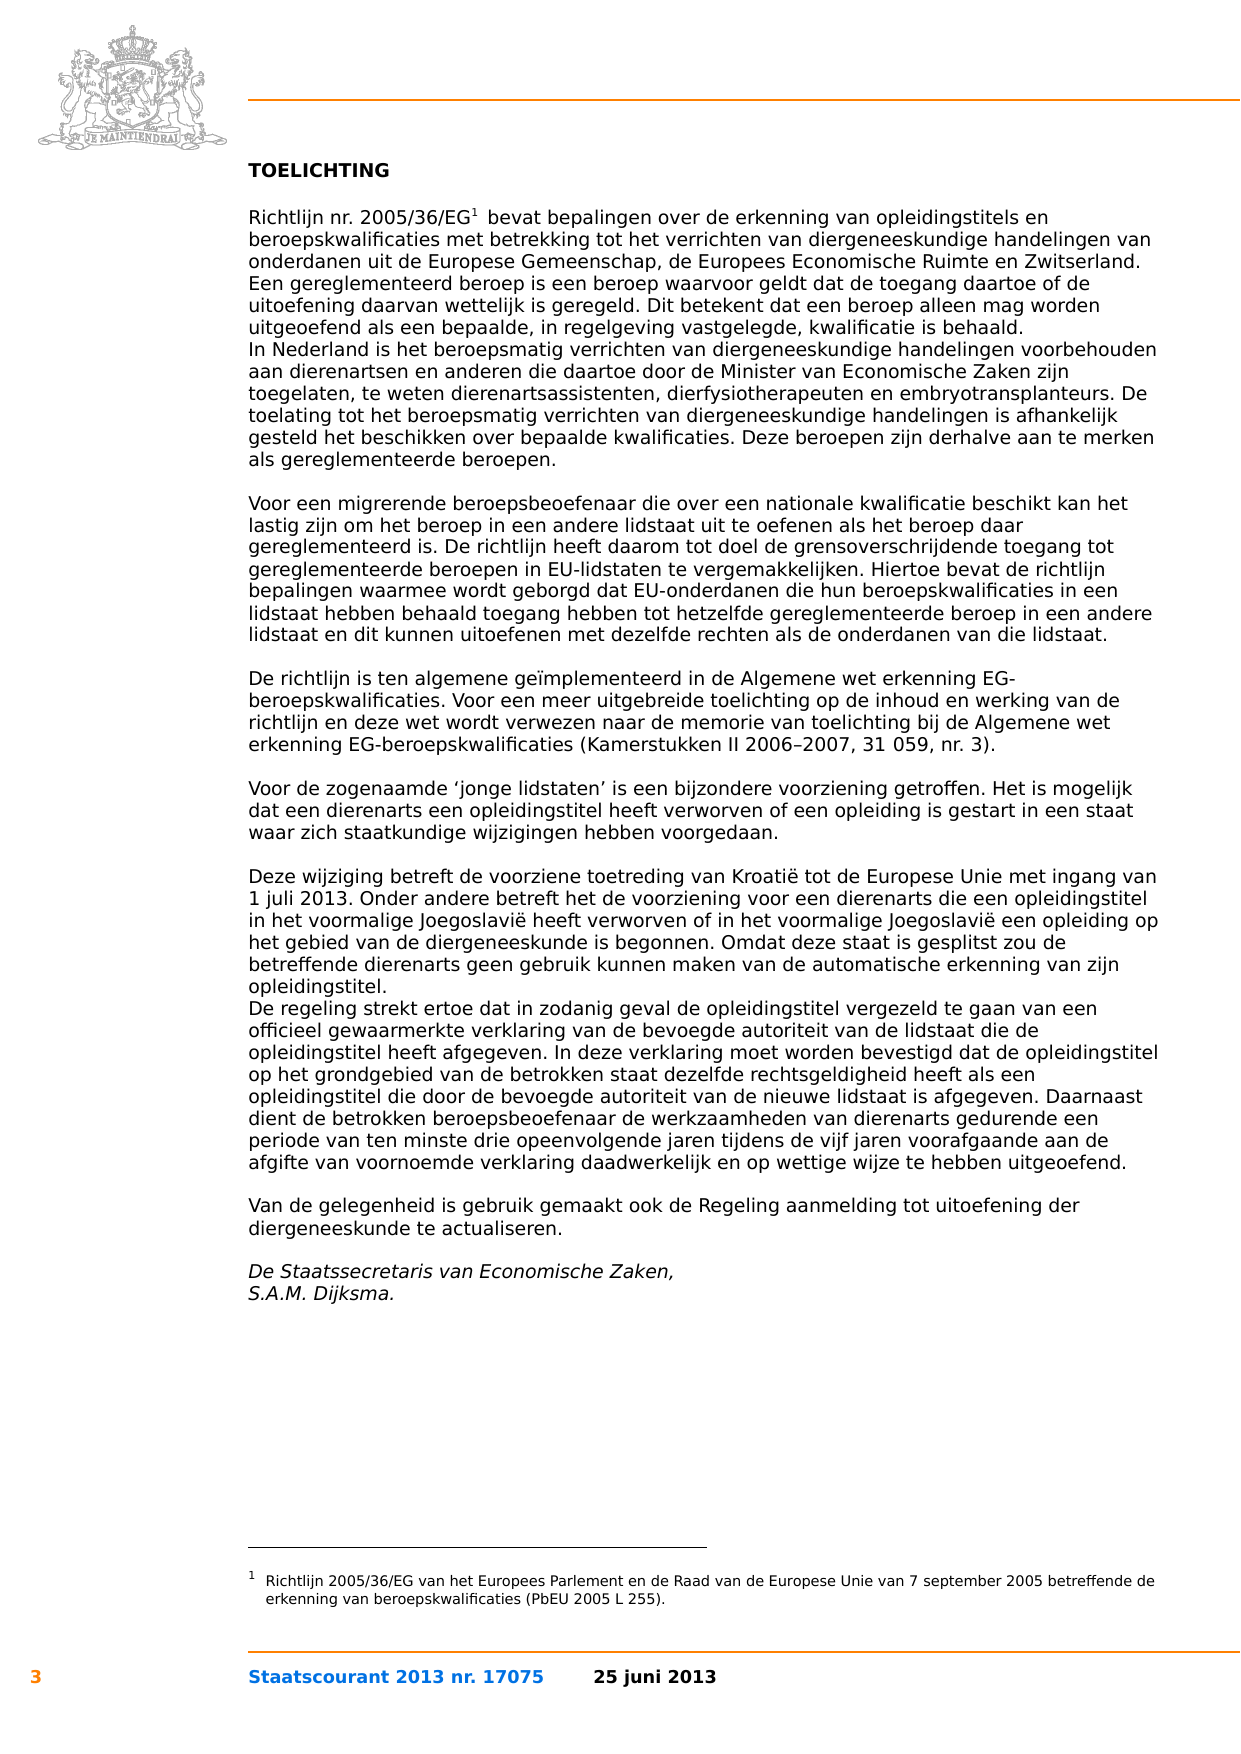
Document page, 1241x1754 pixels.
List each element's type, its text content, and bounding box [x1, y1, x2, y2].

text In Nederland is het beroepsmatig verrichten van diergeneeskundige handelingen voorbehouden aan dierenartsen en anderen die daartoe door de Minister van Economische Zaken zijn toegelaten, te weten dierenartsassistenten, dierfysiotherapeuten en embryotransplanteurs. De toelating tot het beroepsmatig verrichten van diergeneeskundige handelingen is afhankelijk gesteld het beschikken over bepaalde kwalificaties. Deze beroepen zijn derhalve aan te merken als gereglementeerde beroepen. [248, 339, 1163, 471]
text Van de gelegenheid is gebruik gemaakt ook de Regeling aanmelding tot uitoefening der diergeneeskunde te actualiseren. [248, 1195, 1163, 1239]
text Deze wijziging betreft de voorziene toetreding van Kroatië tot de Europese Unie met ingang van 1 juli 2013. Onder andere betreft het de voorziening voor een dierenarts die een opleidingstitel in het voormalige Joegoslavië heeft verworven of in het voormalige Joegoslavië een opleiding op het gebied van de diergeneeskunde is begonnen. Omdat deze staat is gesplitst zou de betreffende dierenarts geen gebruik kunnen maken van de automatische erkenning van zijn opleidingstitel. [248, 866, 1163, 998]
text De regeling strekt ertoe dat in zodanig geval de opleidingstitel vergezeld te gaan van een officieel gewaarmerkte verklaring van de bevoegde autoriteit van de lidstaat die de opleidingstitel heeft afgegeven. In deze verklaring moet worden bevestigd dat de opleidingstitel op het grondgebied van de betrokken staat dezelfde rechtsgeldigheid heeft als een opleidingstitel die door de bevoegde autoriteit van de nieuwe lidstaat is afgegeven. Daarnaast dient de betrokken beroepsbeoefenaar de werkzaamheden van dierenarts gedurende een periode van ten minste drie opeenvolgende jaren tijdens de vijf jaren voorafgaande aan de afgifte van voornoemde verklaring daadwerkelijk en op wettige wijze te hebben uitgeoefend. [248, 998, 1163, 1173]
text De richtlijn is ten algemene geïmplementeerd in de Algemene wet erkenning EG-beroepskwalificaties. Voor een meer uitgebreide toelichting op de inhoud en werking van de richtlijn en deze wet wordt verwezen naar de memorie van toelichting bij de Algemene wet erkenning EG-beroepskwalificaties (Kamerstukken II 2006–2007, 31 059, nr. 3). [248, 668, 1163, 756]
text Voor een migrerende beroepsbeoefenaar die over een nationale kwalificatie beschikt kan het lastig zijn om het beroep in een andere lidstaat uit te oefenen als het beroep daar gereglementeerd is. De richtlijn heeft daarom tot doel de grensoverschrijdende toegang tot gereglementeerde beroepen in EU-lidstaten te vergemakkelijken. Hiertoe bevat de richtlijn bepalingen waarmee wordt geborgd dat EU-onderdanen die hun beroepskwalificaties in een lidstaat hebben behaald toegang hebben tot hetzelfde gereglementeerde beroep in een andere lidstaat en dit kunnen uitoefenen met dezelfde rechten als de onderdanen van die lidstaat. [248, 492, 1163, 646]
text Richtlijn nr. 2005/36/EG bevat bepalingen over de erkenning van opleidingstitels en beroepskwalificaties met betrekking tot het verrichten van diergeneeskundige handelingen van onderdanen uit de Europese Gemeenschap, de Europees Economische Ruimte en Zwitserland. Een gereglementeerd beroep is een beroep waarvoor geldt dat de toegang daartoe of de uitoefening daarvan wettelijk is geregeld. Dit betekent dat een beroep alleen mag worden uitgeoefend als een bepaalde, in regelgeving vastgelegde, kwalificatie is behaald. [248, 207, 1163, 339]
picture [38, 25, 227, 150]
text Voor de zogenaamde ‘jonge lidstaten’ is een bijzondere voorziening getroffen. Het is mogelijk dat een dierenarts een opleidingstitel heeft verworven of een opleiding is gestart in een staat waar zich staatkundige wijzigingen hebben voorgedaan. [248, 778, 1163, 844]
subtitle TOELICHTING [248, 160, 1163, 182]
text De Staatssecretaris van Economische Zaken, S.A.M. Dijksma. [248, 1261, 1163, 1305]
text Richtlijn 2005/36/EG van het Europees Parlement en de Raad van de Europese Unie van 7 september 2005 betreffende de erkenning van beroepskwalificaties (PbEU 2005 L 255). [248, 1569, 1163, 1608]
